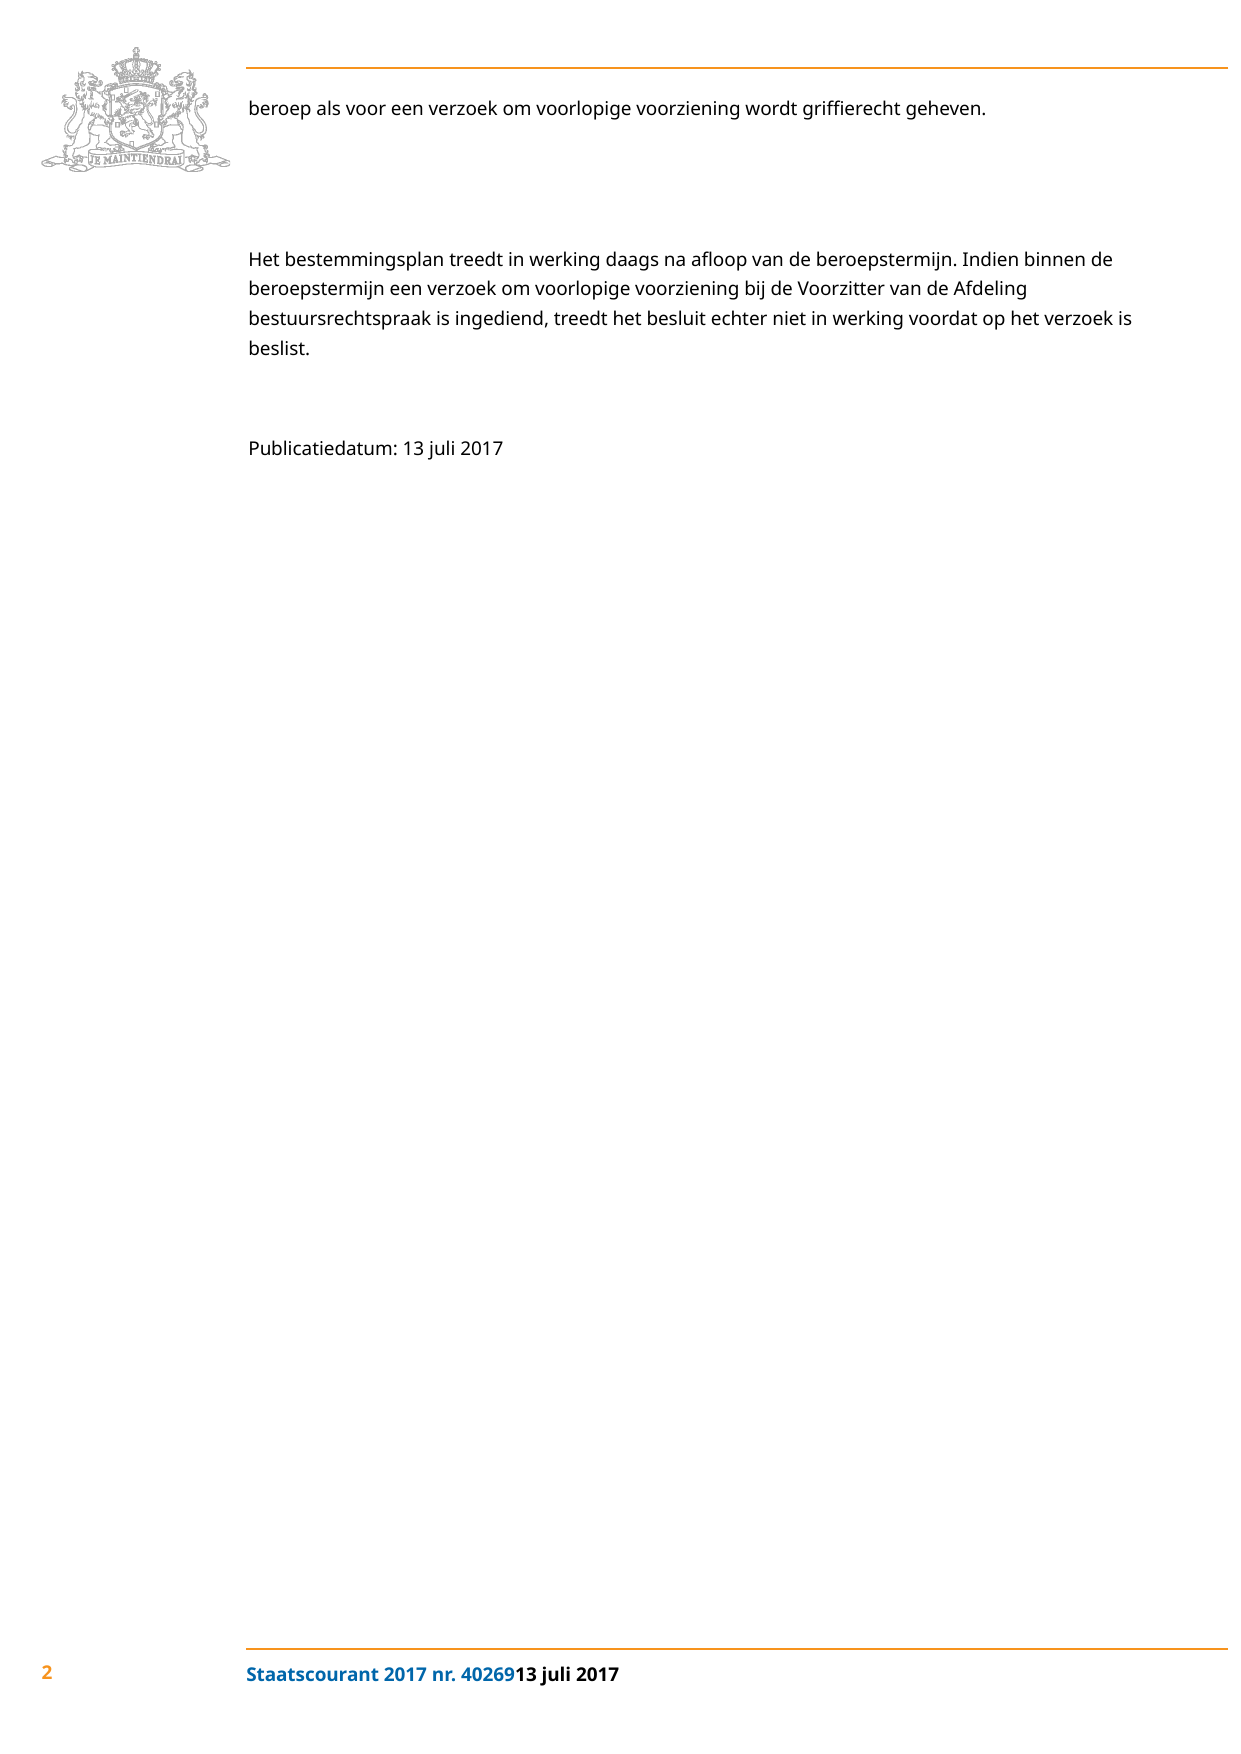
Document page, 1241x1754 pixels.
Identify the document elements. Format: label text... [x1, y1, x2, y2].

text beroep als voor een verzoek om voorlopige voorziening wordt griffierecht geheven. [248, 95, 1152, 121]
text Het bestemmingsplan treedt in werking daags na afloop van de beroepstermijn. Indien binnen de beroepstermijn een verzoek om voorlopige voorziening bij de Voorzitter van de Afdeling bestuursrechtspraak is ingediend, treedt het besluit echter niet in werking voordat op het verzoek is beslist. [248, 246, 1152, 361]
picture [41, 47, 231, 172]
text Publicatiedatum: 13 juli 2017 [248, 436, 1152, 461]
